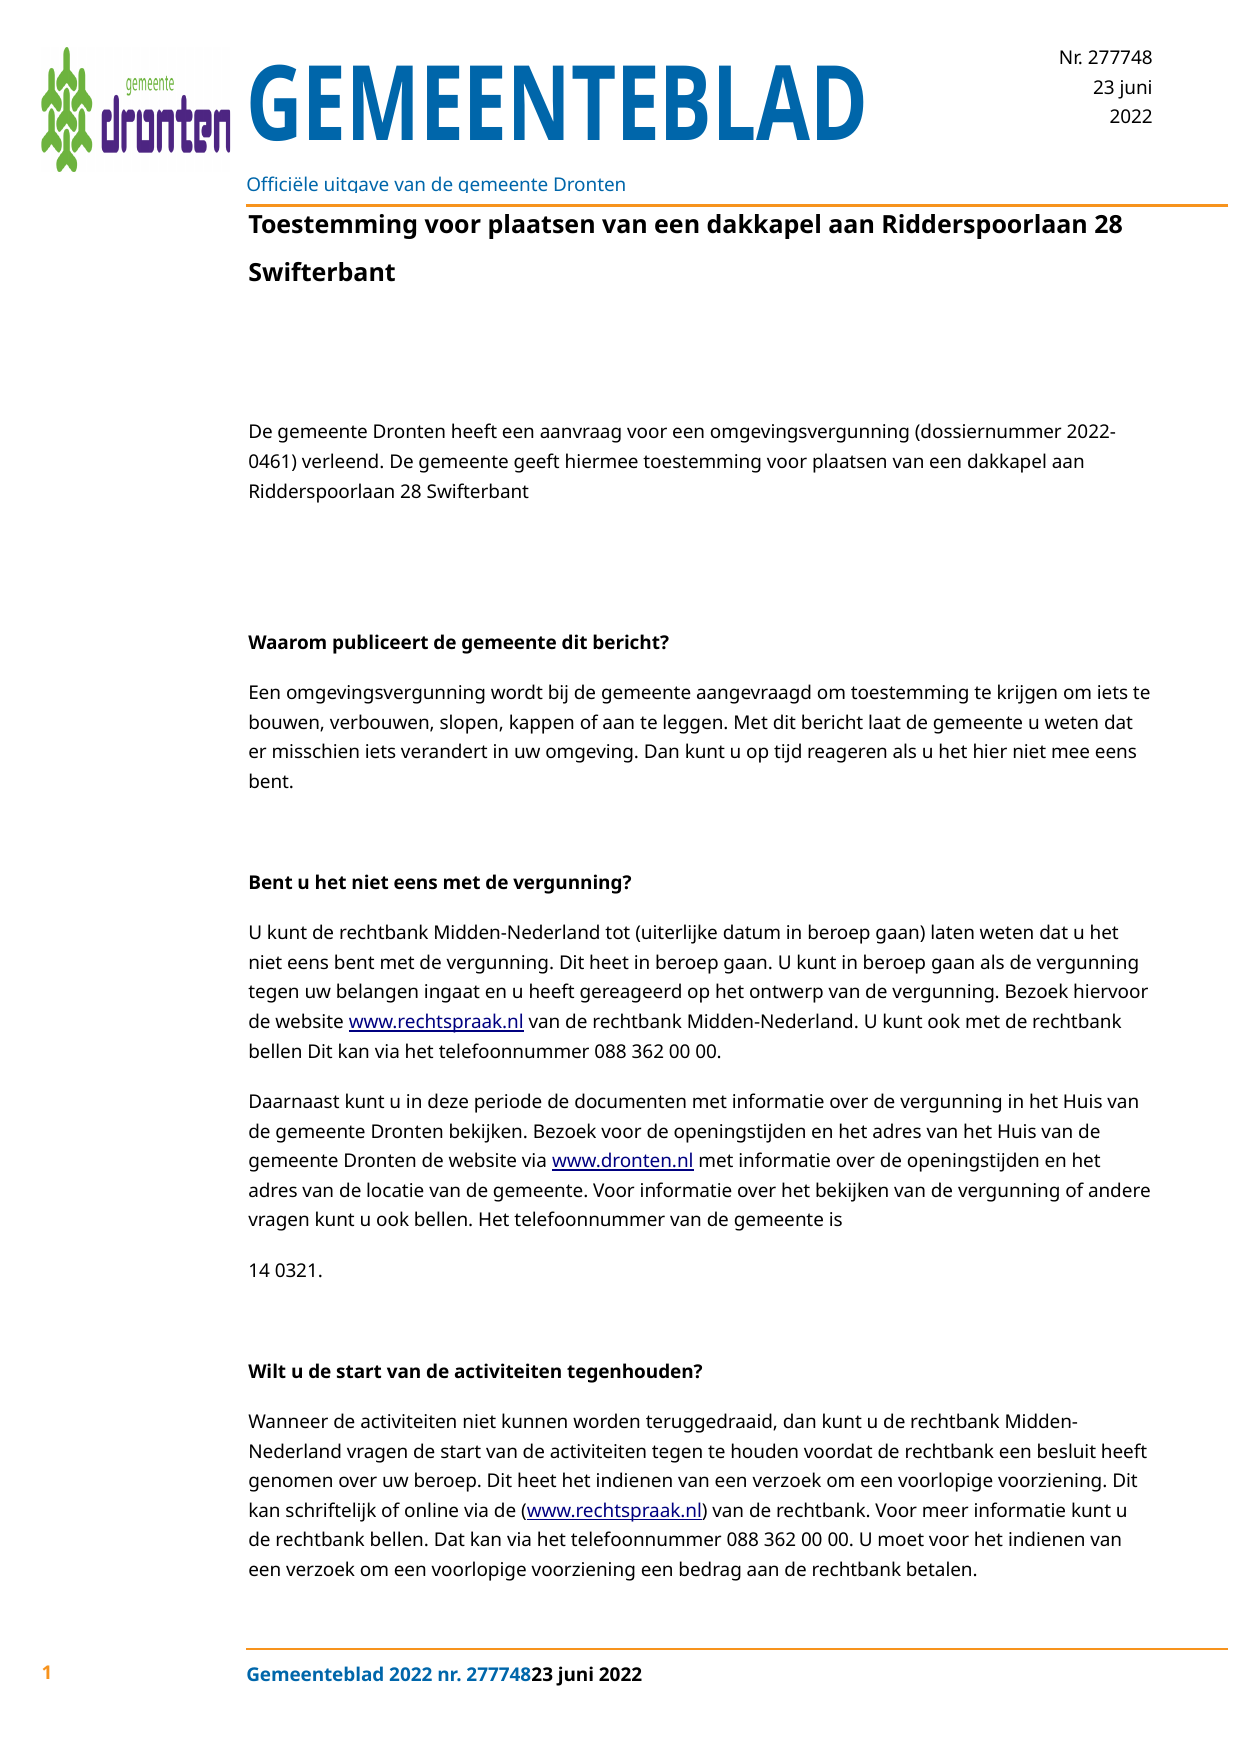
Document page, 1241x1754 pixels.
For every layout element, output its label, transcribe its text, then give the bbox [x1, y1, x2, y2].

text Waarom publiceert de gemeente dit bericht? [248, 629, 1152, 655]
picture [41, 47, 231, 172]
text Wanneer de activiteiten niet kunnen worden teruggedraaid, dan kunt u de rechtbank Midden-Nederland vragen de start van de activiteiten tegen te houden voordat de rechtbank een besluit heeft genomen over uw beroep. Dit heet het indienen van een verzoek om een voorlopige voorziening. Dit kan schriftelijk of online via de (www.rechtspraak.nl) van de rechtbank. Voor meer informatie kunt u de rechtbank bellen. Dat kan via het telefoonnummer 088 362 00 00. U moet voor het indienen van een verzoek om een voorlopige voorziening een bedrag aan de rechtbank betalen. [248, 1408, 1152, 1582]
text Een omgevingsvergunning wordt bij de gemeente aangevraagd om toestemming te krijgen om iets te bouwen, verbouwen, slopen, kappen of aan te leggen. Met dit bericht laat de gemeente u weten dat er misschien iets verandert in uw omgeving. Dan kunt u op tijd reageren als u het hier niet mee eens bent. [248, 679, 1152, 794]
text 14 0321. [248, 1257, 1152, 1283]
text De gemeente Dronten heeft een aanvraag voor een omgevingsvergunning (dossiernummer 2022-0461) verleend. De gemeente geeft hiermee toestemming voor plaatsen van een dakkapel aan Ridderspoorlaan 28 Swifterbant [248, 419, 1152, 504]
text U kunt de rechtbank Midden-Nederland tot (uiterlijke datum in beroep gaan) laten weten dat u het niet eens bent met de vergunning. Dit heet in beroep gaan. U kunt in beroep gaan als de vergunning tegen uw belangen ingaat en u heeft gereageerd op het ontwerp van de vergunning. Bezoek hiervoor de website www.rechtspraak.nl van de rechtbank Midden-Nederland. U kunt ook met de rechtbank bellen Dit kan via het telefoonnummer 088 362 00 00. [248, 919, 1152, 1064]
text Toestemming voor plaatsen van een dakkapel aan Ridderspoorlaan 28 Swifterbant [248, 207, 1152, 288]
text Bent u het niet eens met de vergunning? [248, 869, 1152, 895]
text Wilt u de start van de activiteiten tegenhouden? [248, 1358, 1152, 1384]
text Daarnaast kunt u in deze periode de documenten met informatie over de vergunning in het Huis van de gemeente Dronten bekijken. Bezoek voor de openingstijden en het adres van het Huis van de gemeente Dronten de website via www.dronten.nl met informatie over de openingstijden en het adres van de locatie van de gemeente. Voor informatie over het bekijken van de vergunning of andere vragen kunt u ook bellen. Het telefoonnummer van de gemeente is [248, 1088, 1152, 1232]
